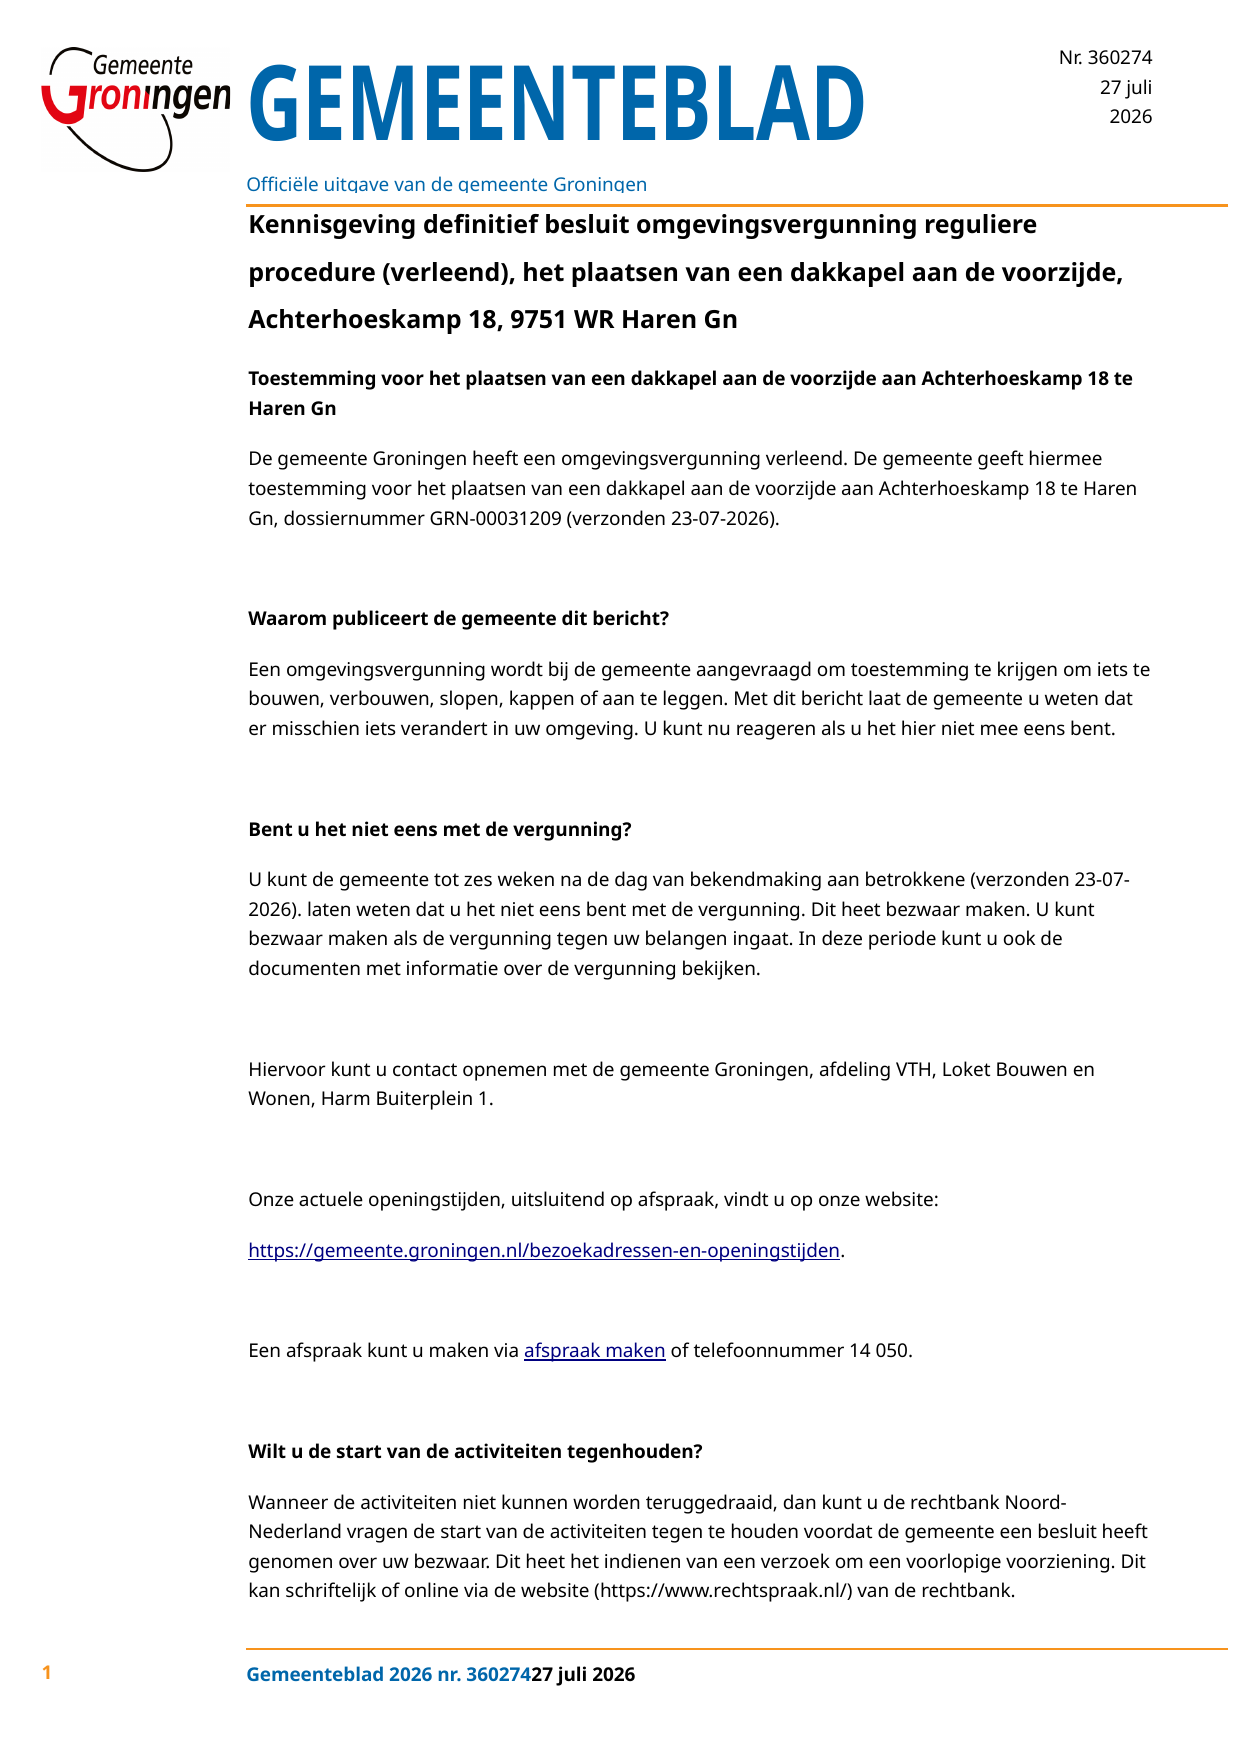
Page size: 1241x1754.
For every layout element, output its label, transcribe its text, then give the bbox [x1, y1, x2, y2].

text https://gemeente.groningen.nl/bezoekadressen-en-openingstijden. [248, 1237, 1152, 1262]
text Toestemming voor het plaatsen van een dakkapel aan de voorzijde aan Achterhoeskamp 18 te Haren Gn [248, 366, 1152, 421]
text Wilt u de start van de activiteiten tegenhouden? [248, 1438, 1152, 1464]
text Wanneer de activiteiten niet kunnen worden teruggedraaid, dan kunt u de rechtbank Noord-Nederland vragen de start van de activiteiten tegen te houden voordat de gemeente een besluit heeft genomen over uw bezwaar. Dit heet het indienen van een verzoek om een voorlopige voorziening. Dit kan schriftelijk of online via de website (https://www.rechtspraak.nl/) van de rechtbank. [248, 1489, 1152, 1603]
text Bent u het niet eens met de vergunning? [248, 816, 1152, 842]
text Een afspraak kunt u maken via afspraak maken of telefoonnummer 14 050. [248, 1338, 1152, 1363]
text Kennisgeving definitief besluit omgevingsvergunning reguliere procedure (verleend), het plaatsen van een dakkapel aan de voorzijde, Achterhoeskamp 18, 9751 WR Haren Gn [248, 207, 1152, 336]
text De gemeente Groningen heeft een omgevingsvergunning verleend. De gemeente geeft hiermee toestemming voor het plaatsen van een dakkapel aan de voorzijde aan Achterhoeskamp 18 te Haren Gn, dossiernummer GRN-00031209 (verzonden 23-07-2026). [248, 446, 1152, 530]
text Onze actuele openingstijden, uitsluitend op afspraak, vindt u op onze website: [248, 1186, 1152, 1212]
text U kunt de gemeente tot zes weken na de dag van bekendmaking aan betrokkene (verzonden 23-07-2026). laten weten dat u het niet eens bent met de vergunning. Dit heet bezwaar maken. U kunt bezwaar maken als de vergunning tegen uw belangen ingaat. In deze periode kunt u ook de documenten met informatie over de vergunning bekijken. [248, 866, 1152, 981]
picture [41, 47, 231, 172]
text Waarom publiceert de gemeente dit bericht? [248, 606, 1152, 631]
text Hiervoor kunt u contact opnemen met de gemeente Groningen, afdeling VTH, Loket Bouwen en Wonen, Harm Buiterplein 1. [248, 1056, 1152, 1111]
text Een omgevingsvergunning wordt bij de gemeente aangevraagd om toestemming te krijgen om iets te bouwen, verbouwen, slopen, kappen of aan te leggen. Met dit bericht laat de gemeente u weten dat er misschien iets verandert in uw omgeving. U kunt nu reageren als u het hier niet mee eens bent. [248, 656, 1152, 741]
